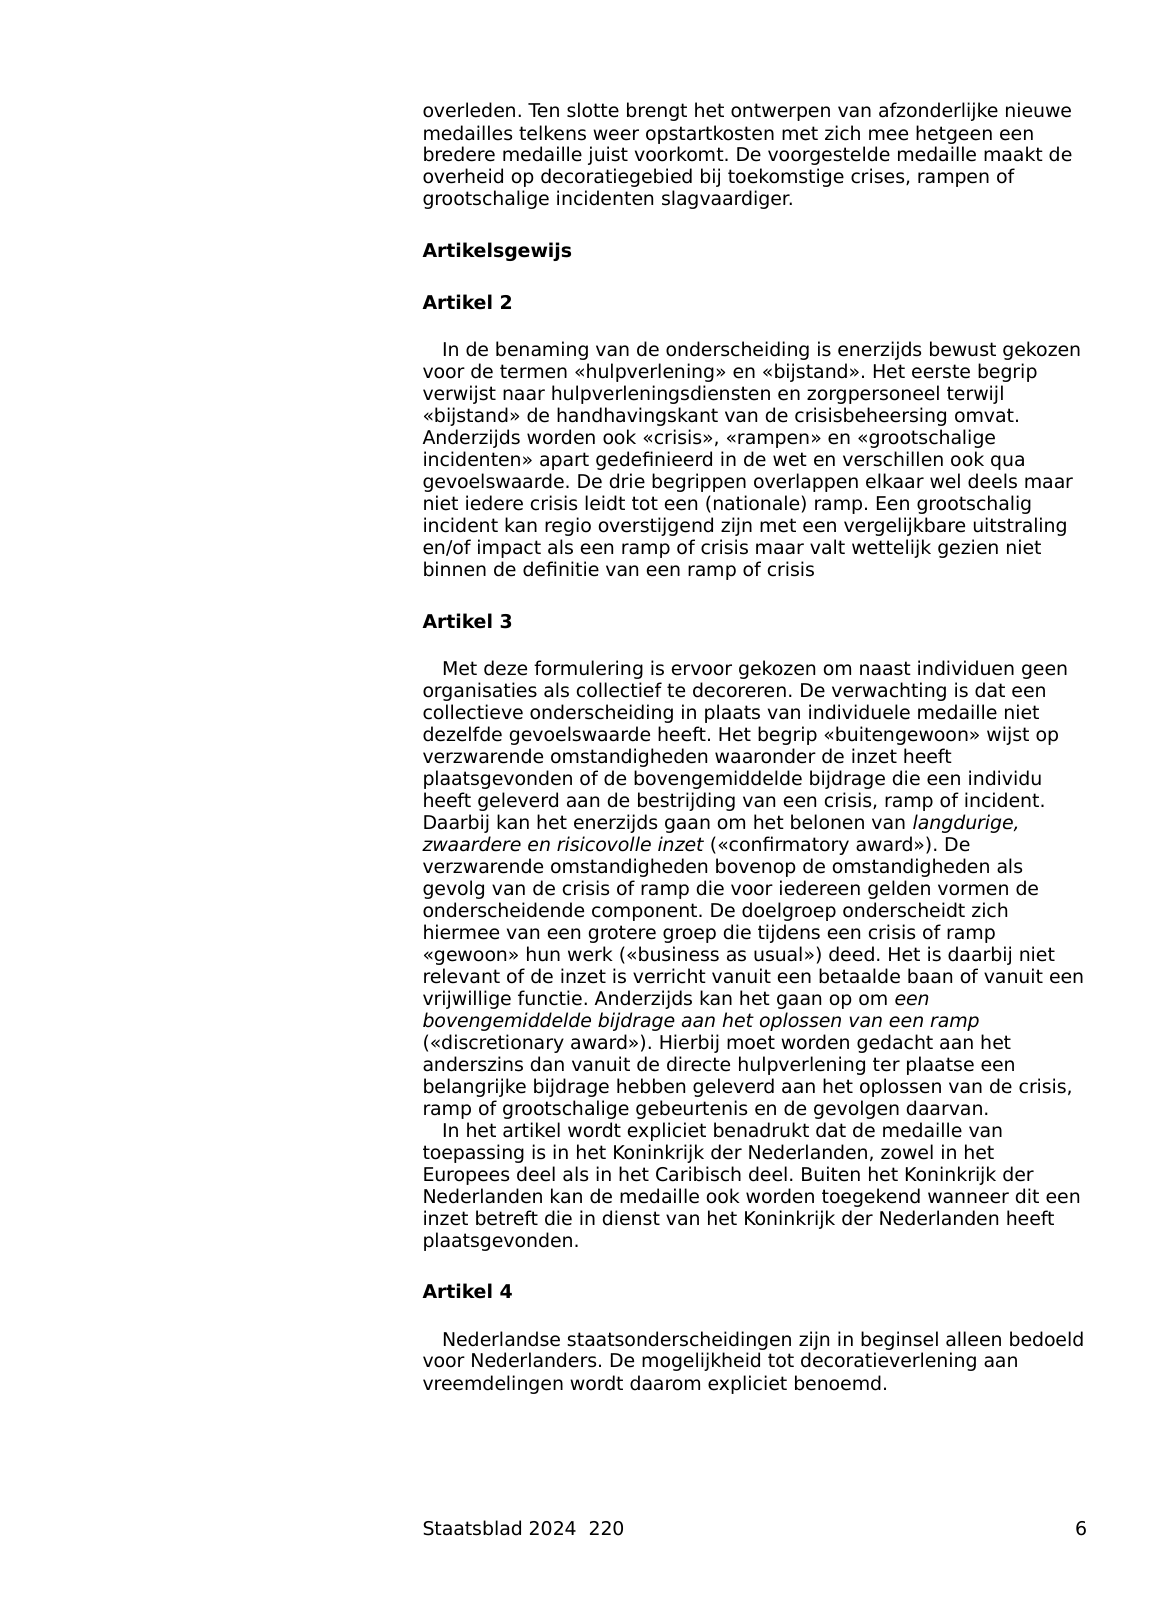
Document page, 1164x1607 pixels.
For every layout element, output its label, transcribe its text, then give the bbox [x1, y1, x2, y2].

subtitle Artikelsgewijs [422, 240, 1087, 262]
text overleden. Ten slotte brengt het ontwerpen van afzonderlijke nieuwe medailles telkens weer opstartkosten met zich mee hetgeen een bredere medaille juist voorkomt. De voorgestelde medaille maakt de overheid op decoratiegebied bij toekomstige crises, rampen of grootschalige incidenten slagvaardiger. [422, 100, 1087, 210]
subtitle Artikel 3 [422, 611, 1087, 633]
text In het artikel wordt expliciet benadrukt dat de medaille van toepassing is in het Koninkrijk der Nederlanden, zowel in het Europees deel als in het Caribisch deel. Buiten het Koninkrijk der Nederlanden kan de medaille ook worden toegekend wanneer dit een inzet betreft die in dienst van het Koninkrijk der Nederlanden heeft plaatsgevonden. [422, 1119, 1087, 1251]
text Met deze formulering is ervoor gekozen om naast individuen geen organisaties als collectief te decoreren. De verwachting is dat een collectieve onderscheiding in plaats van individuele medaille niet dezelfde gevoelswaarde heeft. Het begrip «buitengewoon» wijst op verzwarende omstandigheden waaronder de inzet heeft plaatsgevonden of de bovengemiddelde bijdrage die een individu heeft geleverd aan de bestrijding van een crisis, ramp of incident. Daarbij kan het enerzijds gaan om het belonen van langdurige, zwaardere en risicovolle inzet («confirmatory award»). De verzwarende omstandigheden bovenop de omstandigheden als gevolg van de crisis of ramp die voor iedereen gelden vormen de onderscheidende component. De doelgroep onderscheidt zich hiermee van een grotere groep die tijdens een crisis of ramp «gewoon» hun werk («business as usual») deed. Het is daarbij niet relevant of de inzet is verricht vanuit een betaalde baan of vanuit een vrijwillige functie. Anderzijds kan het gaan op om een bovengemiddelde bijdrage aan het oplossen van een ramp («discretionary award»). Hierbij moet worden gedacht aan het anderszins dan vanuit de directe hulpverlening ter plaatse een belangrijke bijdrage hebben geleverd aan het oplossen van de crisis, ramp of grootschalige gebeurtenis en de gevolgen daarvan. [422, 658, 1087, 1119]
subtitle Artikel 2 [422, 292, 1087, 314]
text In de benaming van de onderscheiding is enerzijds bewust gekozen voor de termen «hulpverlening» en «bijstand». Het eerste begrip verwijst naar hulpverleningsdiensten en zorgpersoneel terwijl «bijstand» de handhavingskant van de crisisbeheersing omvat. Anderzijds worden ook «crisis», «rampen» en «grootschalige incidenten» apart gedefinieerd in de wet en verschillen ook qua gevoelswaarde. De drie begrippen overlappen elkaar wel deels maar niet iedere crisis leidt tot een (nationale) ramp. Een grootschalig incident kan regio overstijgend zijn met een vergelijkbare uitstraling en/of impact als een ramp of crisis maar valt wettelijk gezien niet binnen de definitie van een ramp of crisis [422, 339, 1087, 581]
subtitle Artikel 4 [422, 1281, 1087, 1303]
text Nederlandse staatsonderscheidingen zijn in beginsel alleen bedoeld voor Nederlanders. De mogelijkheid tot decoratieverlening aan vreemdelingen wordt daarom expliciet benoemd. [422, 1328, 1087, 1394]
